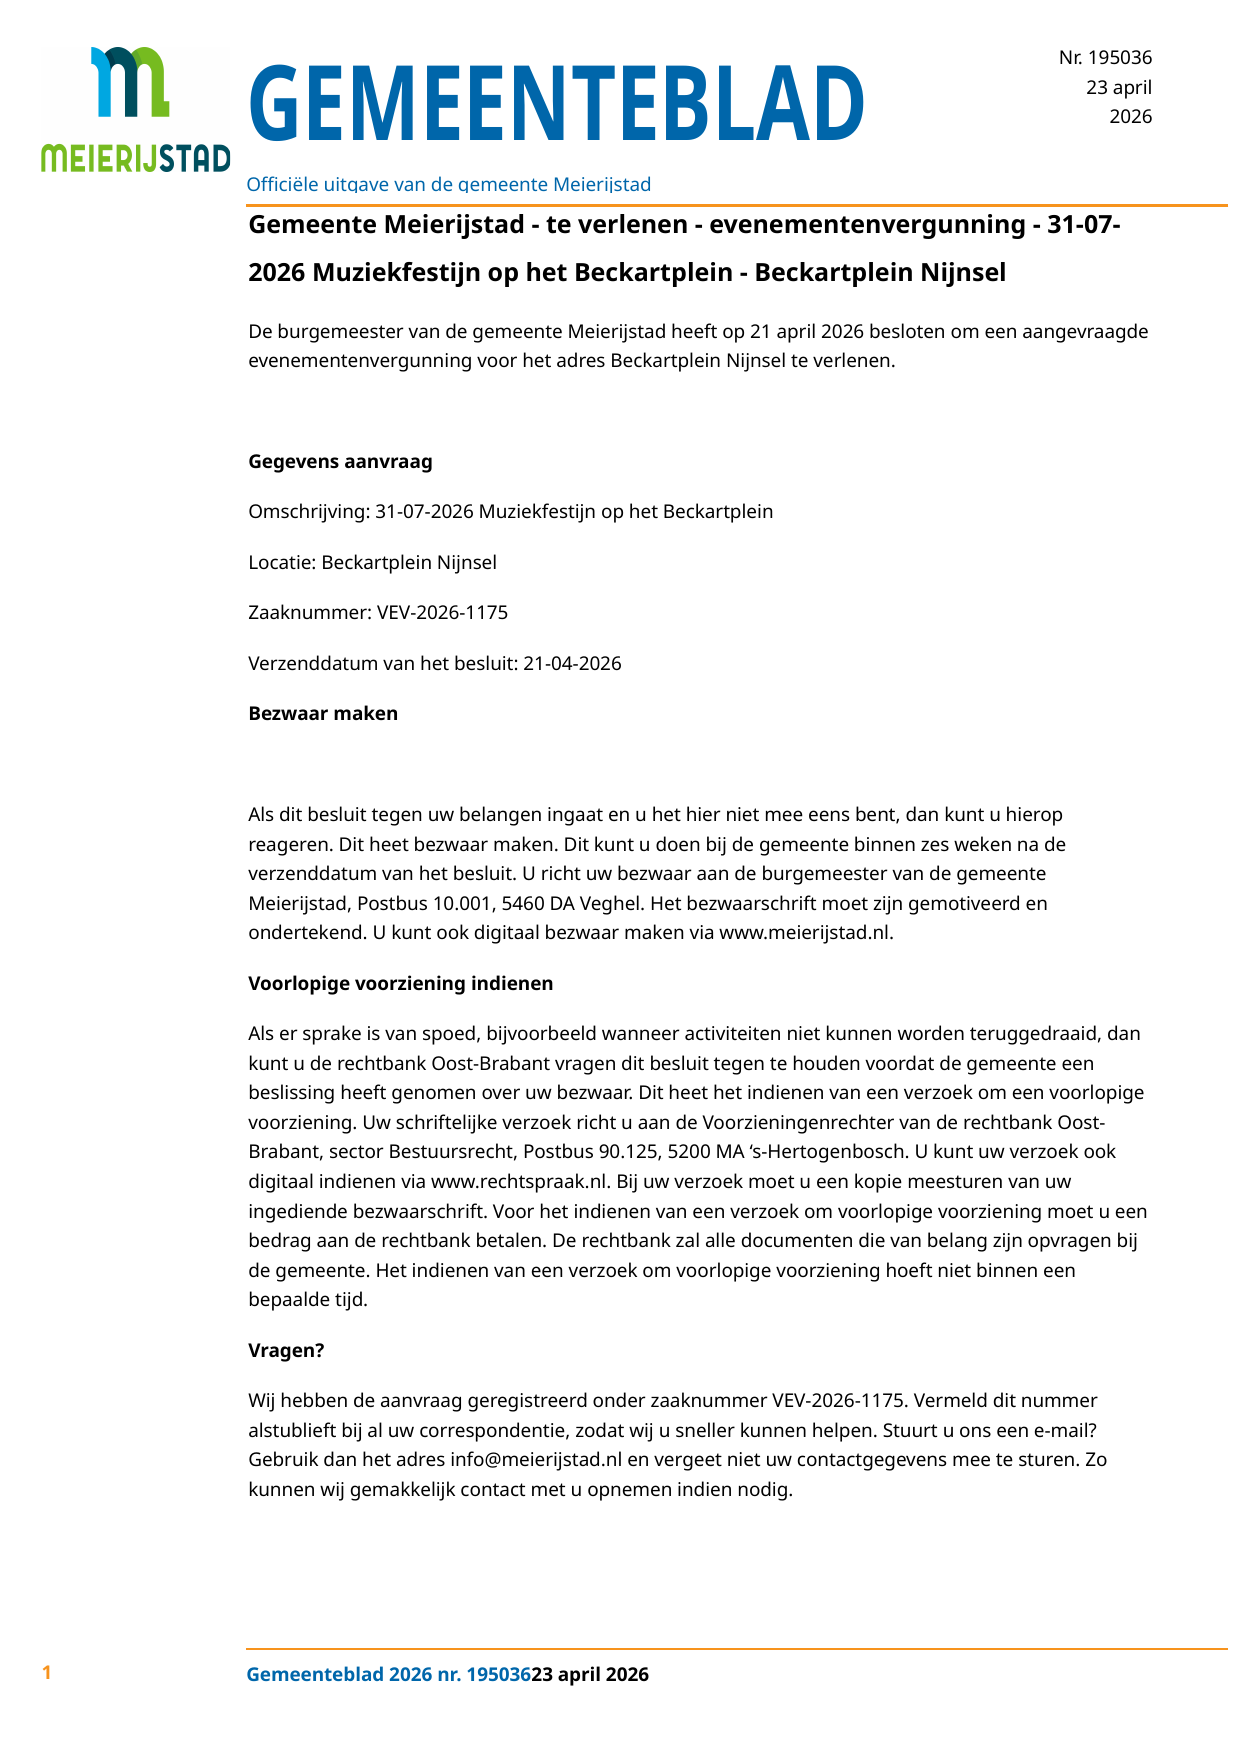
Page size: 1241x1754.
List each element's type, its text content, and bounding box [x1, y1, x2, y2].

text Als dit besluit tegen uw belangen ingaat en u het hier niet mee eens bent, dan kunt u hierop reageren. Dit heet bezwaar maken. Dit kunt u doen bij de gemeente binnen zes weken na de verzenddatum van het besluit. U richt uw bezwaar aan de burgemeester van de gemeente Meierijstad, Postbus 10.001, 5460 DA Veghel. Het bezwaarschrift moet zijn gemotiveerd en ondertekend. U kunt ook digitaal bezwaar maken via www.meierijstad.nl. [248, 801, 1152, 945]
text Gemeente Meierijstad - te verlenen - evenementenvergunning - 31-07-2026 Muziekfestijn op het Beckartplein - Beckartplein Nijnsel [248, 207, 1152, 288]
text Bezwaar maken [248, 700, 1152, 726]
text Wij hebben de aanvraag geregistreerd onder zaaknummer VEV-2026-1175. Vermeld dit nummer alstublieft bij al uw correspondentie, zodat wij u sneller kunnen helpen. Stuurt u ons een e-mail? Gebruik dan het adres info@meierijstad.nl en vergeet niet uw contactgegevens mee te sturen. Zo kunnen wij gemakkelijk contact met u opnemen indien nodig. [248, 1387, 1152, 1502]
text Vragen? [248, 1337, 1152, 1363]
text Locatie: Beckartplein Nijnsel [248, 549, 1152, 575]
text Voorlopige voorziening indienen [248, 970, 1152, 996]
picture [41, 47, 231, 172]
text Verzenddatum van het besluit: 21-04-2026 [248, 650, 1152, 676]
text De burgemeester van de gemeente Meierijstad heeft op 21 april 2026 besloten om een aangevraagde evenementenvergunning voor het adres Beckartplein Nijnsel te verlenen. [248, 318, 1152, 373]
text Als er sprake is van spoed, bijvoorbeeld wanneer activiteiten niet kunnen worden teruggedraaid, dan kunt u de rechtbank Oost-Brabant vragen dit besluit tegen te houden voordat de gemeente een beslissing heeft genomen over uw bezwaar. Dit heet het indienen van een verzoek om een voorlopige voorziening. Uw schriftelijke verzoek richt u aan de Voorzieningenrechter van de rechtbank Oost-Brabant, sector Bestuursrecht, Postbus 90.125, 5200 MA ‘s-Hertogenbosch. U kunt uw verzoek ook digitaal indienen via www.rechtspraak.nl. Bij uw verzoek moet u een kopie meesturen van uw ingediende bezwaarschrift. Voor het indienen van een verzoek om voorlopige voorziening moet u een bedrag aan de rechtbank betalen. De rechtbank zal alle documenten die van belang zijn opvragen bij de gemeente. Het indienen van een verzoek om voorlopige voorziening hoeft niet binnen een bepaalde tijd. [248, 1020, 1152, 1312]
text Zaaknummer: VEV-2026-1175 [248, 599, 1152, 625]
text Omschrijving: 31-07-2026 Muziekfestijn op het Beckartplein [248, 499, 1152, 524]
text Gegevens aanvraag [248, 448, 1152, 474]
